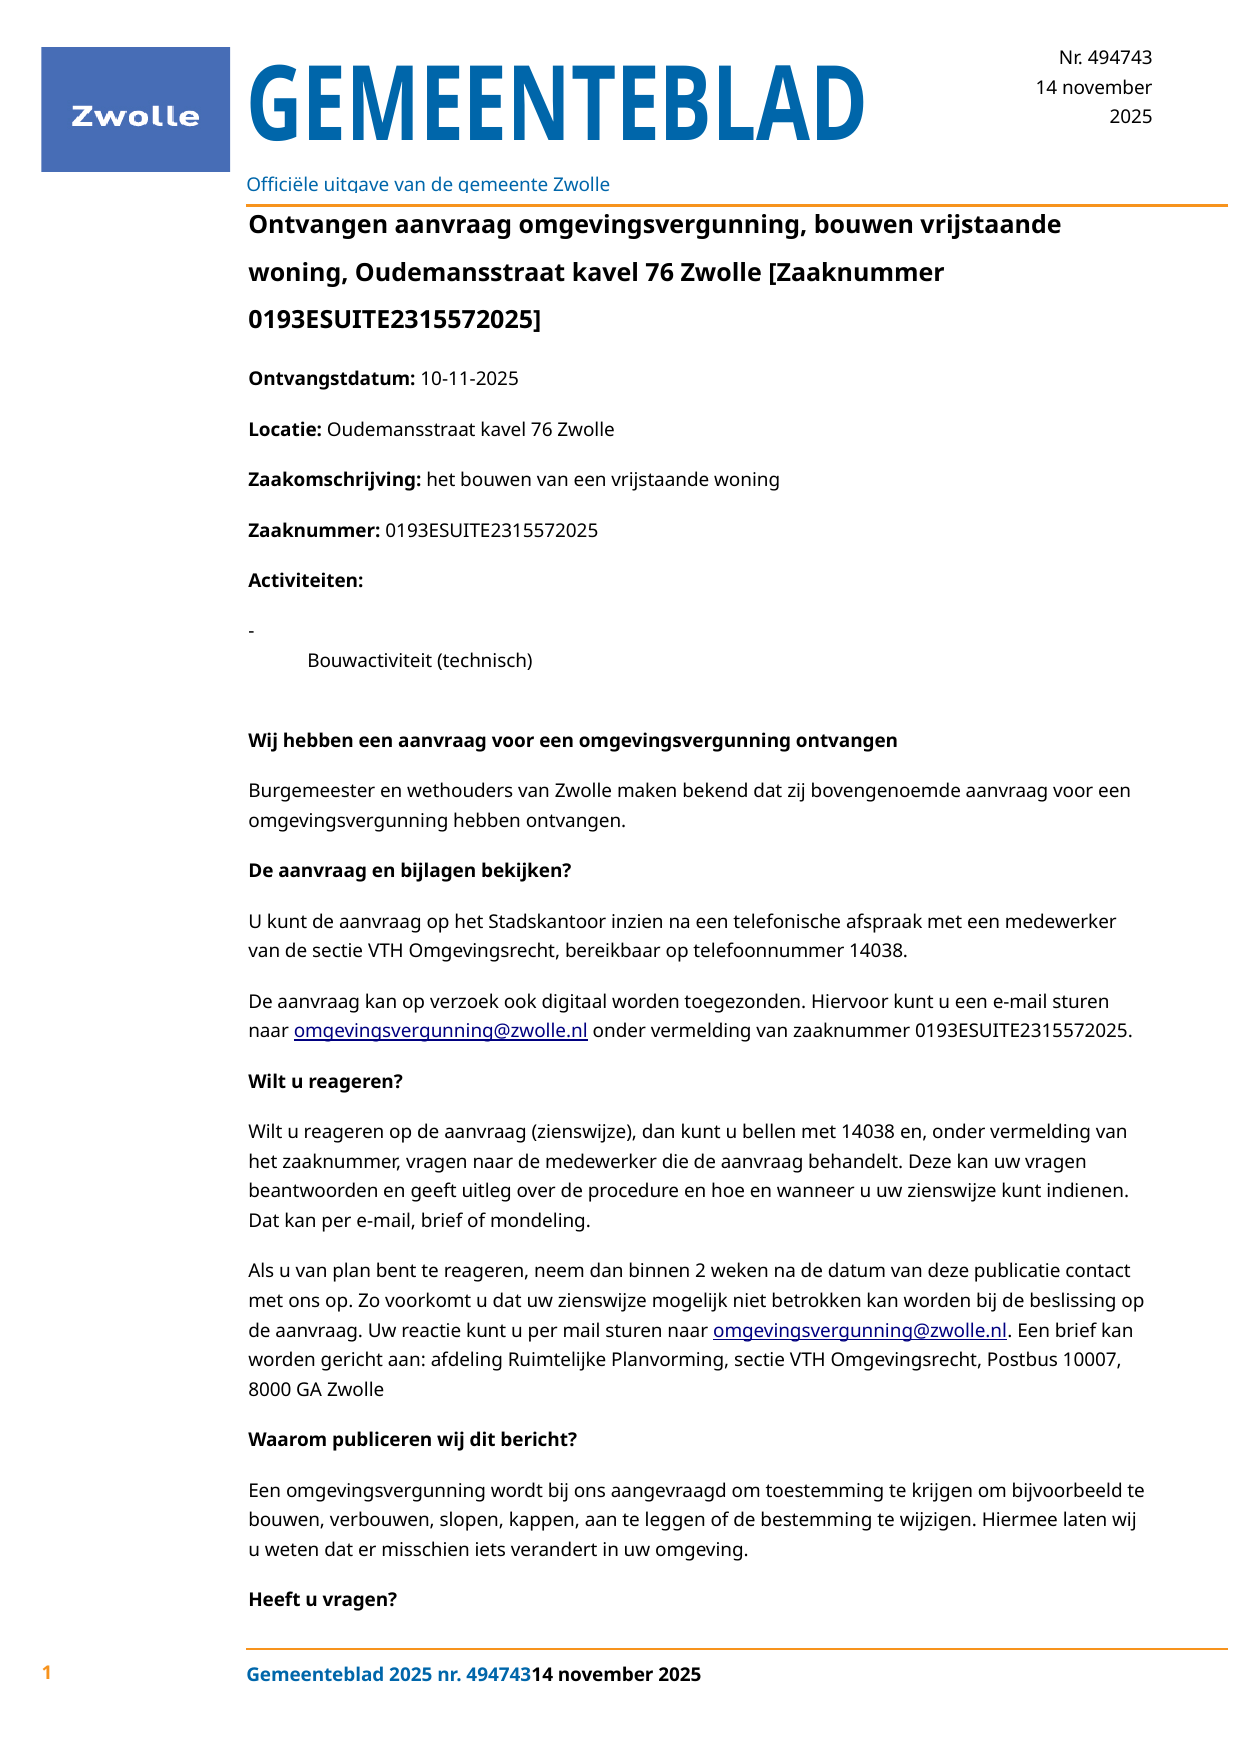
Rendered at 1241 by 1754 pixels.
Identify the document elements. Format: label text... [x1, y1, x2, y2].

text Wilt u reageren? [248, 1068, 1152, 1094]
text Ontvangen aanvraag omgevingsvergunning, bouwen vrijstaande woning, Oudemansstraat kavel 76 Zwolle [Zaaknummer 0193ESUITE2315572025] [248, 207, 1152, 336]
text Een omgevingsvergunning wordt bij ons aangevraagd om toestemming te krijgen om bijvoorbeeld te bouwen, verbouwen, slopen, kappen, aan te leggen of de bestemming te wijzigen. Hiermee laten wij u weten dat er misschien iets verandert in uw omgeving. [248, 1477, 1152, 1562]
text Zaaknummer: 0193ESUITE2315572025 [248, 517, 1152, 542]
text Burgemeester en wethouders van Zwolle maken bekend dat zij bovengenoemde aanvraag voor een omgevingsvergunning hebben ontvangen. [248, 778, 1152, 833]
text U kunt de aanvraag op het Stadskantoor inzien na een telefonische afspraak met een medewerker van de sectie VTH Omgevingsrecht, bereikbaar op telefoonnummer 14038. [248, 908, 1152, 963]
text Activiteiten: [248, 567, 1152, 593]
text De aanvraag kan op verzoek ook digitaal worden toegezonden. Hiervoor kunt u een e-mail sturen naar omgevingsvergunning@zwolle.nl onder vermelding van zaaknummer 0193ESUITE2315572025. [248, 988, 1152, 1043]
text De aanvraag en bijlagen bekijken? [248, 858, 1152, 883]
list Bouwactiviteit (technisch) [248, 647, 1152, 673]
text Heeft u vragen? [248, 1586, 1152, 1612]
text Ontvangstdatum: 10-11-2025 [248, 366, 1152, 391]
text Als u van plan bent te reageren, neem dan binnen 2 weken na de datum van deze publicatie contact met ons op. Zo voorkomt u dat uw zienswijze mogelijk niet betrokken kan worden bij de beslissing op de aanvraag. Uw reactie kunt u per mail sturen naar omgevingsvergunning@zwolle.nl. Een brief kan worden gericht aan: afdeling Ruimtelijke Planvorming, sectie VTH Omgevingsrecht, Postbus 10007, 8000 GA Zwolle [248, 1258, 1152, 1402]
text Wij hebben een aanvraag voor een omgevingsvergunning ontvangen [248, 727, 1152, 753]
text Wilt u reageren op de aanvraag (zienswijze), dan kunt u bellen met 14038 en, onder vermelding van het zaaknummer, vragen naar de medewerker die de aanvraag behandelt. Deze kan uw vragen beantwoorden en geeft uitleg over de procedure en hoe en wanneer u uw zienswijze kunt indienen. Dat kan per e-mail, brief of mondeling. [248, 1118, 1152, 1233]
picture [41, 47, 231, 172]
text Zaakomschrijving: het bouwen van een vrijstaande woning [248, 466, 1152, 492]
text Waarom publiceren wij dit bericht? [248, 1426, 1152, 1452]
text Locatie: Oudemansstraat kavel 76 Zwolle [248, 416, 1152, 442]
